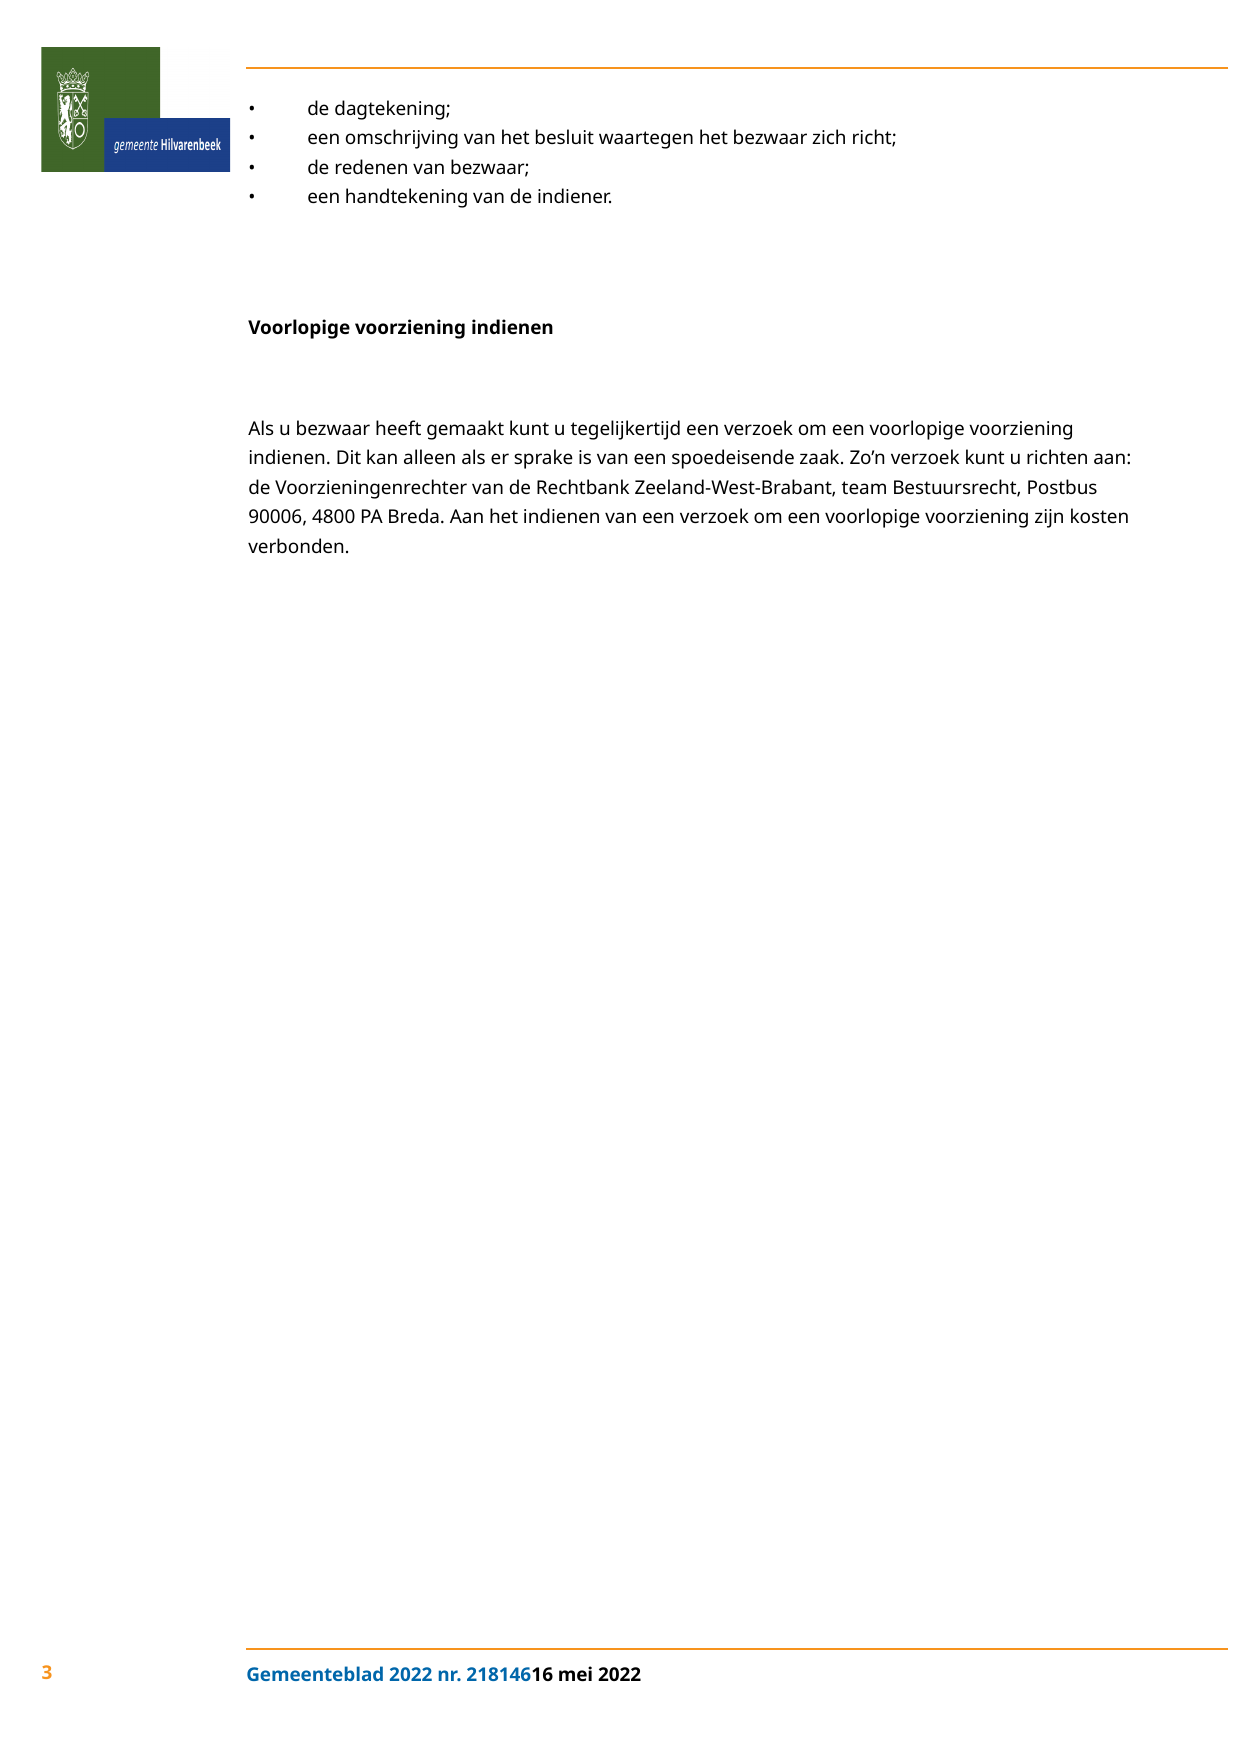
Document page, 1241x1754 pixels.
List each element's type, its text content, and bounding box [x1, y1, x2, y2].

list de redenen van bezwaar; [248, 154, 1152, 180]
list de dagtekening; [248, 95, 1152, 121]
list een omschrijving van het besluit waartegen het bezwaar zich richt; [248, 124, 1152, 150]
list een handtekening van de indiener. [248, 183, 1152, 209]
picture [41, 47, 231, 172]
text Voorlopige voorziening indienen [248, 314, 1152, 340]
text Als u bezwaar heeft gemaakt kunt u tegelijkertijd een verzoek om een voorlopige voorziening indienen. Dit kan alleen als er sprake is van een spoedeisende zaak. Zo’n verzoek kunt u richten aan: de Voorzieningenrechter van de Rechtbank Zeeland-West-Brabant, team Bestuursrecht, Postbus 90006, 4800 PA Breda. Aan het indienen van een verzoek om een voorlopige voorziening zijn kosten verbonden. [248, 415, 1152, 559]
